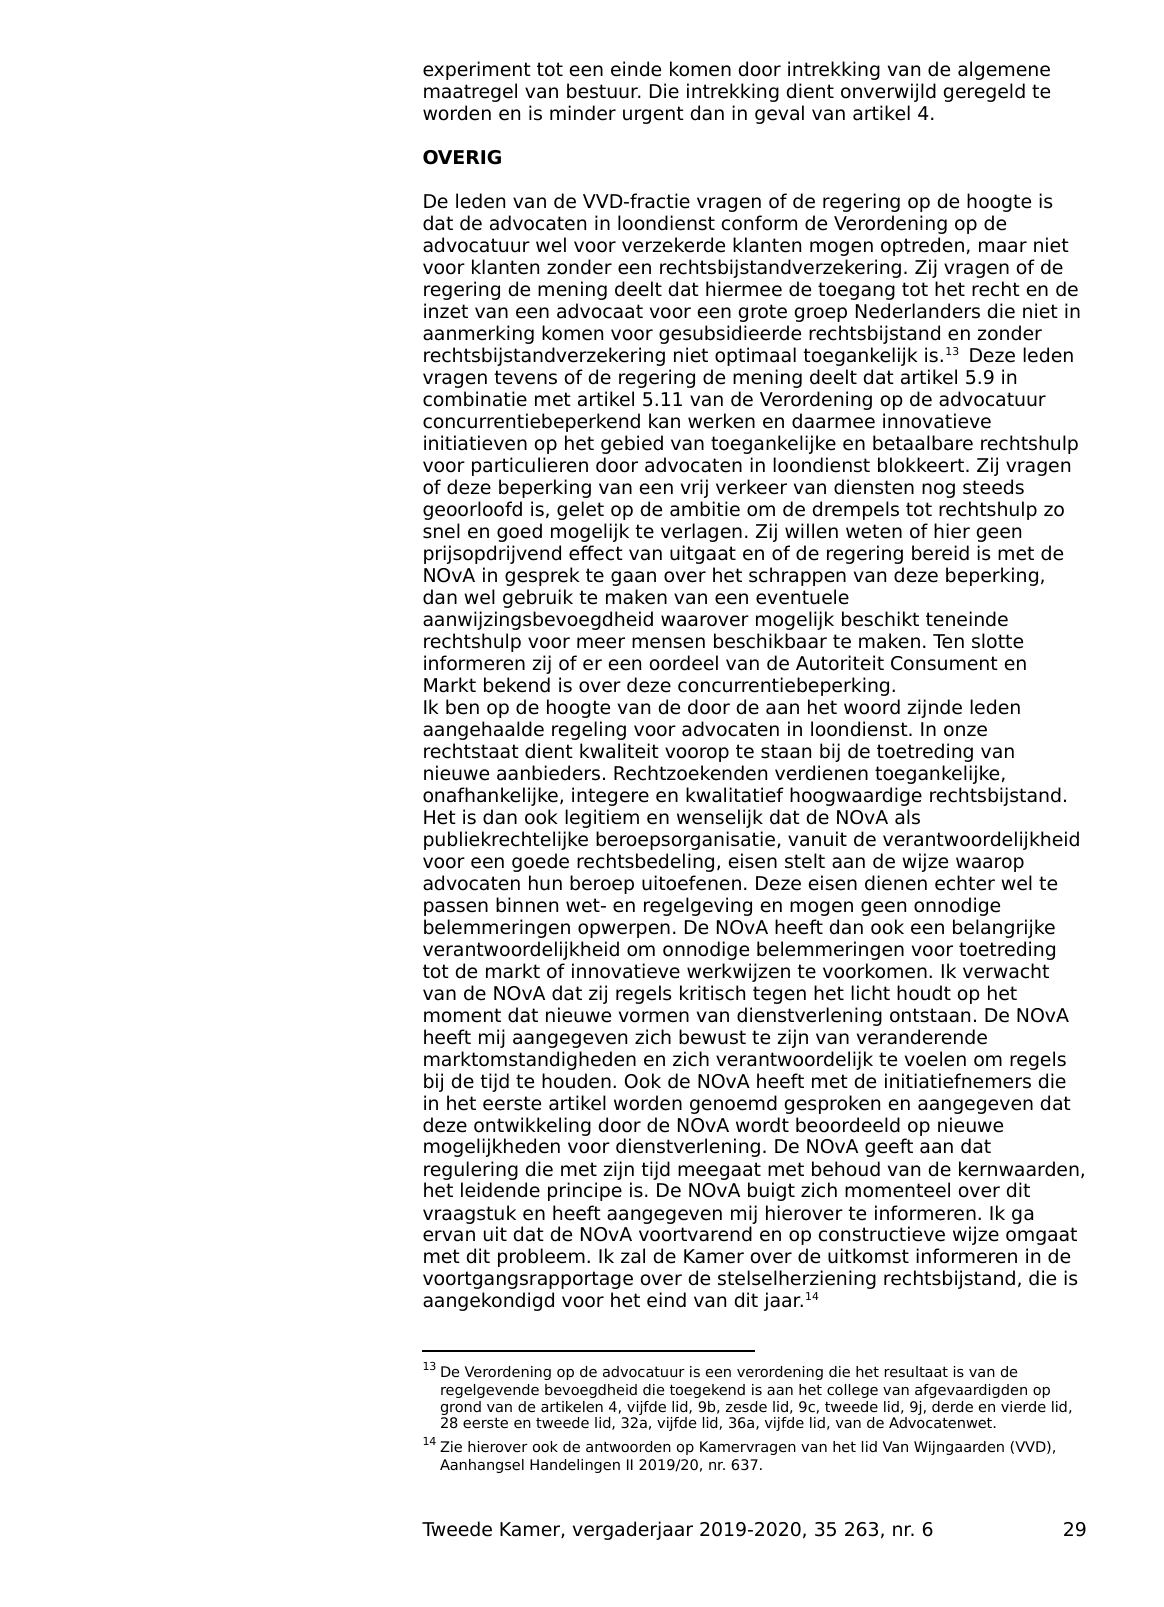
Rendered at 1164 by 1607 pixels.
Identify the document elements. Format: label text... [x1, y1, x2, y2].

text De Verordening op de advocatuur is een verordening die het resultaat is van de regelgevende bevoegdheid die toegekend is aan het college van afgevaardigden op grond van de artikelen 4, vijfde lid, 9b, zesde lid, 9c, tweede lid, 9j, derde en vierde lid, 28 eerste en tweede lid, 32a, vijfde lid, 36a, vijfde lid, van de Advocatenwet. [422, 1360, 1087, 1432]
text Zie hierover ook de antwoorden op Kamervragen van het lid Van Wijngaarden (VVD), Aanhangsel Handelingen II 2019/20, nr. 637. [422, 1435, 1087, 1474]
subtitle OVERIG [422, 147, 1087, 169]
text experiment tot een einde komen door intrekking van de algemene maatregel van bestuur. Die intrekking dient onverwijld geregeld te worden en is minder urgent dan in geval van artikel 4. [422, 59, 1087, 125]
text Ik ben op de hoogte van de door de aan het woord zijnde leden aangehaalde regeling voor advocaten in loondienst. In onze rechtstaat dient kwaliteit voorop te staan bij de toetreding van nieuwe aanbieders. Rechtzoekenden verdienen toegankelijke, onafhankelijke, integere en kwalitatief hoogwaardige rechtsbijstand. Het is dan ook legitiem en wenselijk dat de NOvA als publiekrechtelijke beroepsorganisatie, vanuit de verantwoordelijkheid voor een goede rechtsbedeling, eisen stelt aan de wijze waarop advocaten hun beroep uitoefenen. Deze eisen dienen echter wel te passen binnen wet- en regelgeving en mogen geen onnodige belemmeringen opwerpen. De NOvA heeft dan ook een belangrijke verantwoordelijkheid om onnodige belemmeringen voor toetreding tot de markt of innovatieve werkwijzen te voorkomen. Ik verwacht van de NOvA dat zij regels kritisch tegen het licht houdt op het moment dat nieuwe vormen van dienstverlening ontstaan. De NOvA heeft mij aangegeven zich bewust te zijn van veranderende marktomstandigheden en zich verantwoordelijk te voelen om regels bij de tijd te houden. Ook de NOvA heeft met de initiatiefnemers die in het eerste artikel worden genoemd gesproken en aangegeven dat deze ontwikkeling door de NOvA wordt beoordeeld op nieuwe mogelijkheden voor dienstverlening. De NOvA geeft aan dat regulering die met zijn tijd meegaat met behoud van de kernwaarden, het leidende principe is. De NOvA buigt zich momenteel over dit vraagstuk en heeft aangegeven mij hierover te informeren. Ik ga ervan uit dat de NOvA voortvarend en op constructieve wijze omgaat met dit probleem. Ik zal de Kamer over de uitkomst informeren in de voortgangsrapportage over de stelselherziening rechtsbijstand, die is aangekondigd voor het eind van dit jaar. [422, 697, 1087, 1312]
text De leden van de VVD-fractie vragen of de regering op de hoogte is dat de advocaten in loondienst conform de Verordening op de advocatuur wel voor verzekerde klanten mogen optreden, maar niet voor klanten zonder een rechtsbijstandverzekering. Zij vragen of de regering de mening deelt dat hiermee de toegang tot het recht en de inzet van een advocaat voor een grote groep Nederlanders die niet in aanmerking komen voor gesubsidieerde rechtsbijstand en zonder rechtsbijstandverzekering niet optimaal toegankelijk is. Deze leden vragen tevens of de regering de mening deelt dat artikel 5.9 in combinatie met artikel 5.11 van de Verordening op de advocatuur concurrentiebeperkend kan werken en daarmee innovatieve initiatieven op het gebied van toegankelijke en betaalbare rechtshulp voor particulieren door advocaten in loondienst blokkeert. Zij vragen of deze beperking van een vrij verkeer van diensten nog steeds geoorloofd is, gelet op de ambitie om de drempels tot rechtshulp zo snel en goed mogelijk te verlagen. Zij willen weten of hier geen prijsopdrijvend effect van uitgaat en of de regering bereid is met de NOvA in gesprek te gaan over het schrappen van deze beperking, dan wel gebruik te maken van een eventuele aanwijzingsbevoegdheid waarover mogelijk beschikt teneinde rechtshulp voor meer mensen beschikbaar te maken. Ten slotte informeren zij of er een oordeel van de Autoriteit Consument en Markt bekend is over deze concurrentiebeperking. [422, 191, 1087, 697]
